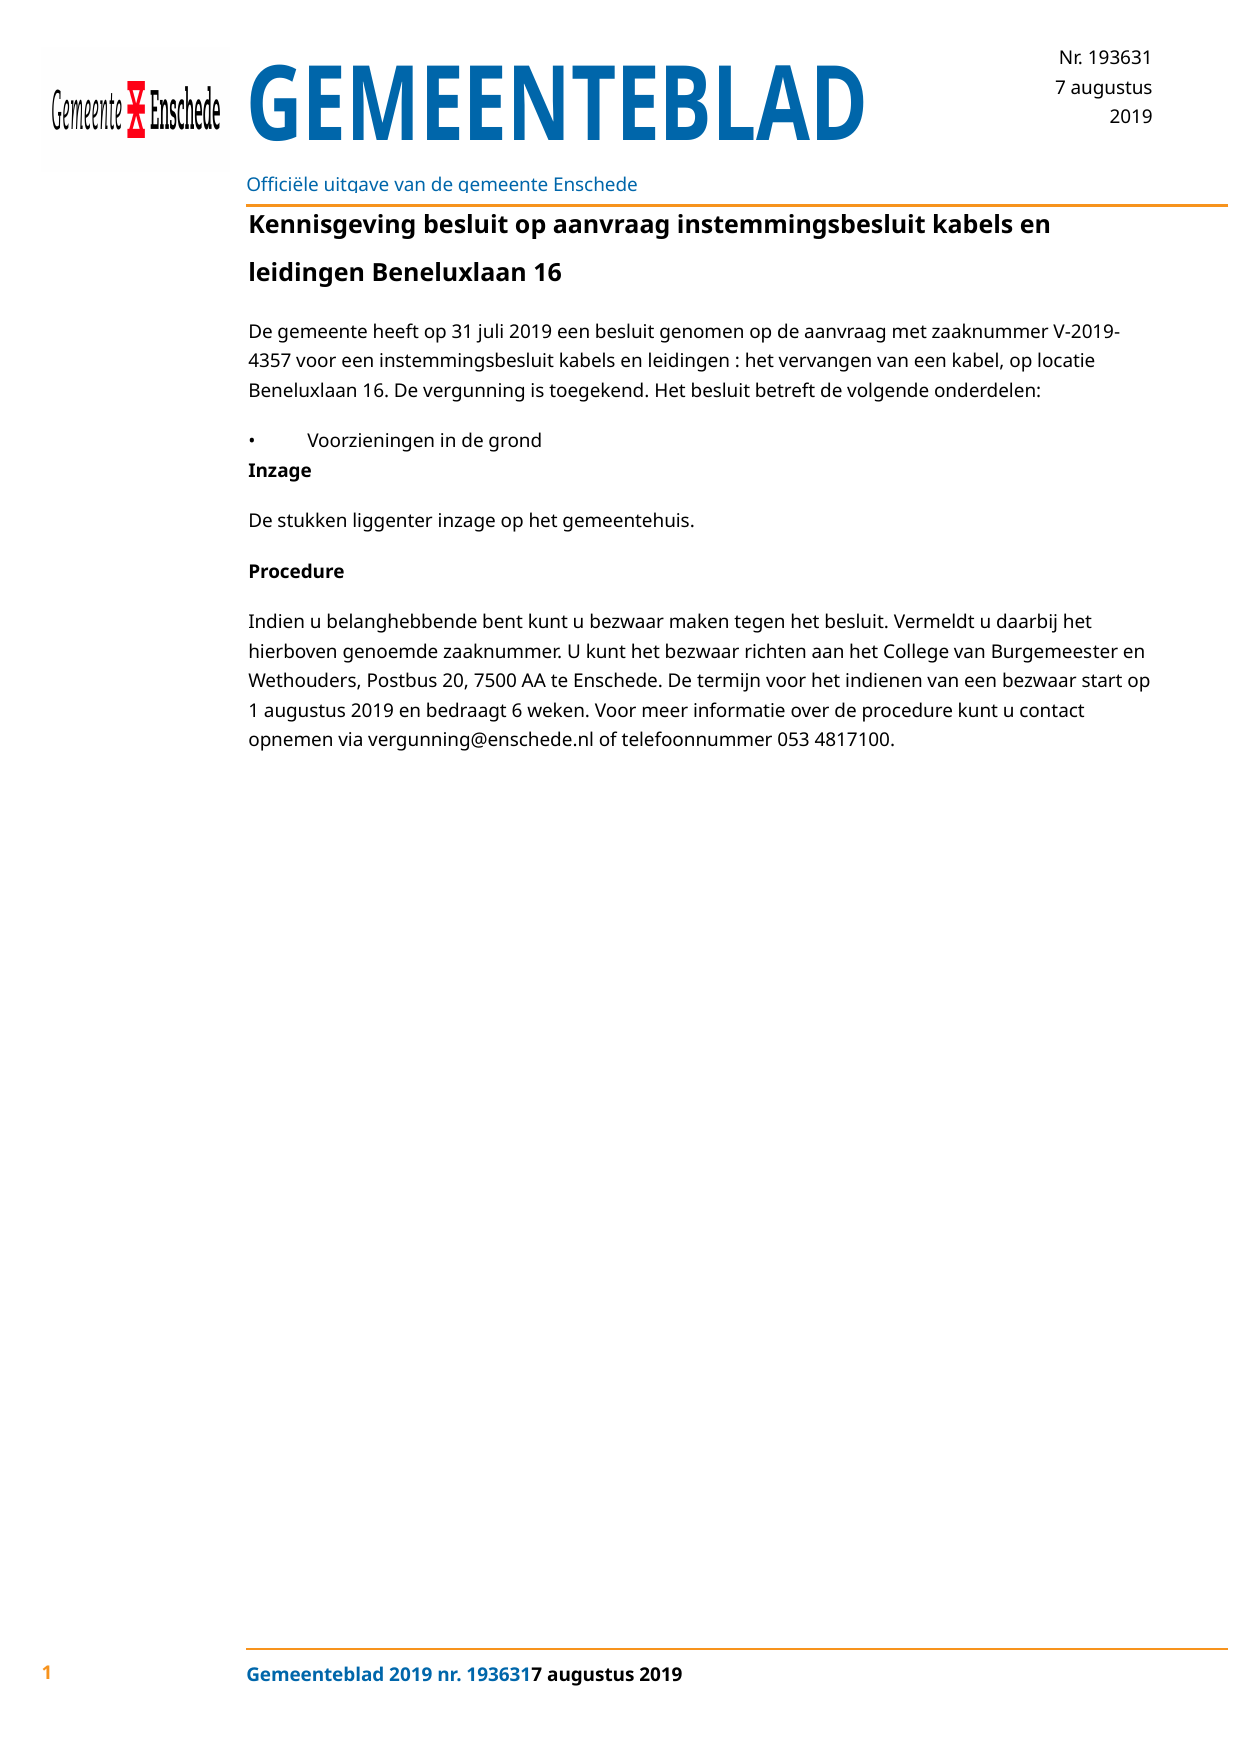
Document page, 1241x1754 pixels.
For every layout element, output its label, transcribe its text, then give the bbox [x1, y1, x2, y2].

text De stukken liggenter inzage op het gemeentehuis. [248, 507, 1152, 533]
text De gemeente heeft op 31 juli 2019 een besluit genomen op de aanvraag met zaaknummer V-2019-4357 voor een instemmingsbesluit kabels en leidingen : het vervangen van een kabel, op locatie Beneluxlaan 16. De vergunning is toegekend. Het besluit betreft de volgende onderdelen: [248, 318, 1152, 403]
picture [41, 47, 231, 172]
text Indien u belanghebbende bent kunt u bezwaar maken tegen het besluit. Vermeldt u daarbij het hierboven genoemde zaaknummer. U kunt het bezwaar richten aan het College van Burgemees­ter en Wethouders, Postbus 20, 7500 AA te Enschede. De termijn voor het indienen van een bezwaar start op 1 augustus 2019 en bedraagt 6 weken. Voor meer informatie over de procedure kunt u contact opnemen via vergunning@enschede.nl of telefoonnummer 053 4817100. [248, 608, 1152, 752]
text Kennisgeving besluit op aanvraag instemmingsbesluit kabels en leidingen Beneluxlaan 16 [248, 207, 1152, 288]
text Procedure [248, 558, 1152, 584]
list Voorzieningen in de grond [248, 427, 1152, 453]
text Inzage [248, 457, 1152, 483]
